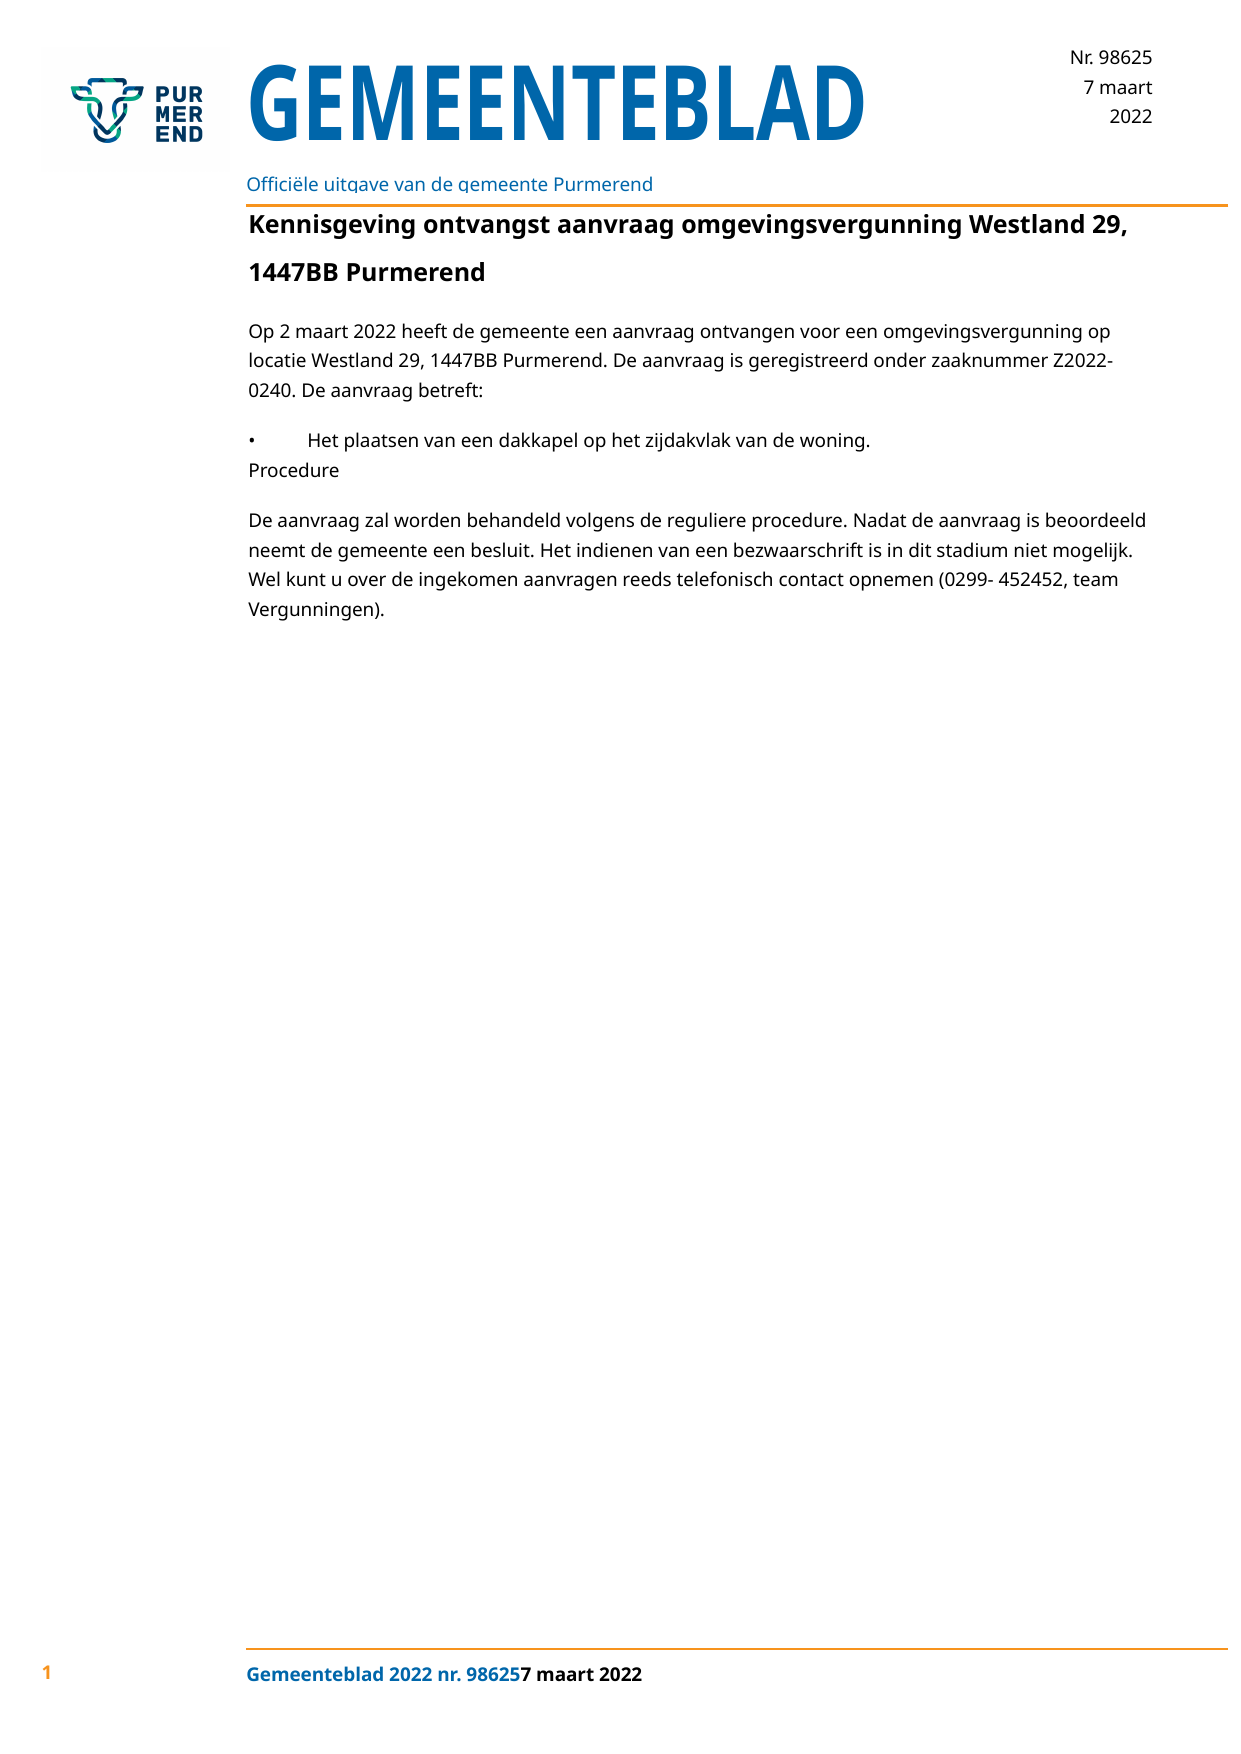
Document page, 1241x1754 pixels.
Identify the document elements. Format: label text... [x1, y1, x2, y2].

list Het plaatsen van een dakkapel op het zijdakvlak van de woning. [248, 427, 1152, 453]
picture [41, 47, 231, 172]
text De aanvraag zal worden behandeld volgens de reguliere procedure. Nadat de aanvraag is beoordeeld neemt de gemeente een besluit. Het indienen van een bezwaarschrift is in dit stadium niet mogelijk. Wel kunt u over de ingekomen aanvragen reeds telefonisch contact opnemen (0299- 452452, team Vergunningen). [248, 507, 1152, 622]
text Kennisgeving ontvangst aanvraag omgevingsvergunning Westland 29, 1447BB Purmerend [248, 207, 1152, 288]
text Op 2 maart 2022 heeft de gemeente een aanvraag ontvangen voor een omgevingsvergunning op locatie Westland 29, 1447BB Purmerend. De aanvraag is geregistreerd onder zaaknummer Z2022-0240. De aanvraag betreft: [248, 318, 1152, 403]
text Procedure [248, 457, 1152, 483]
